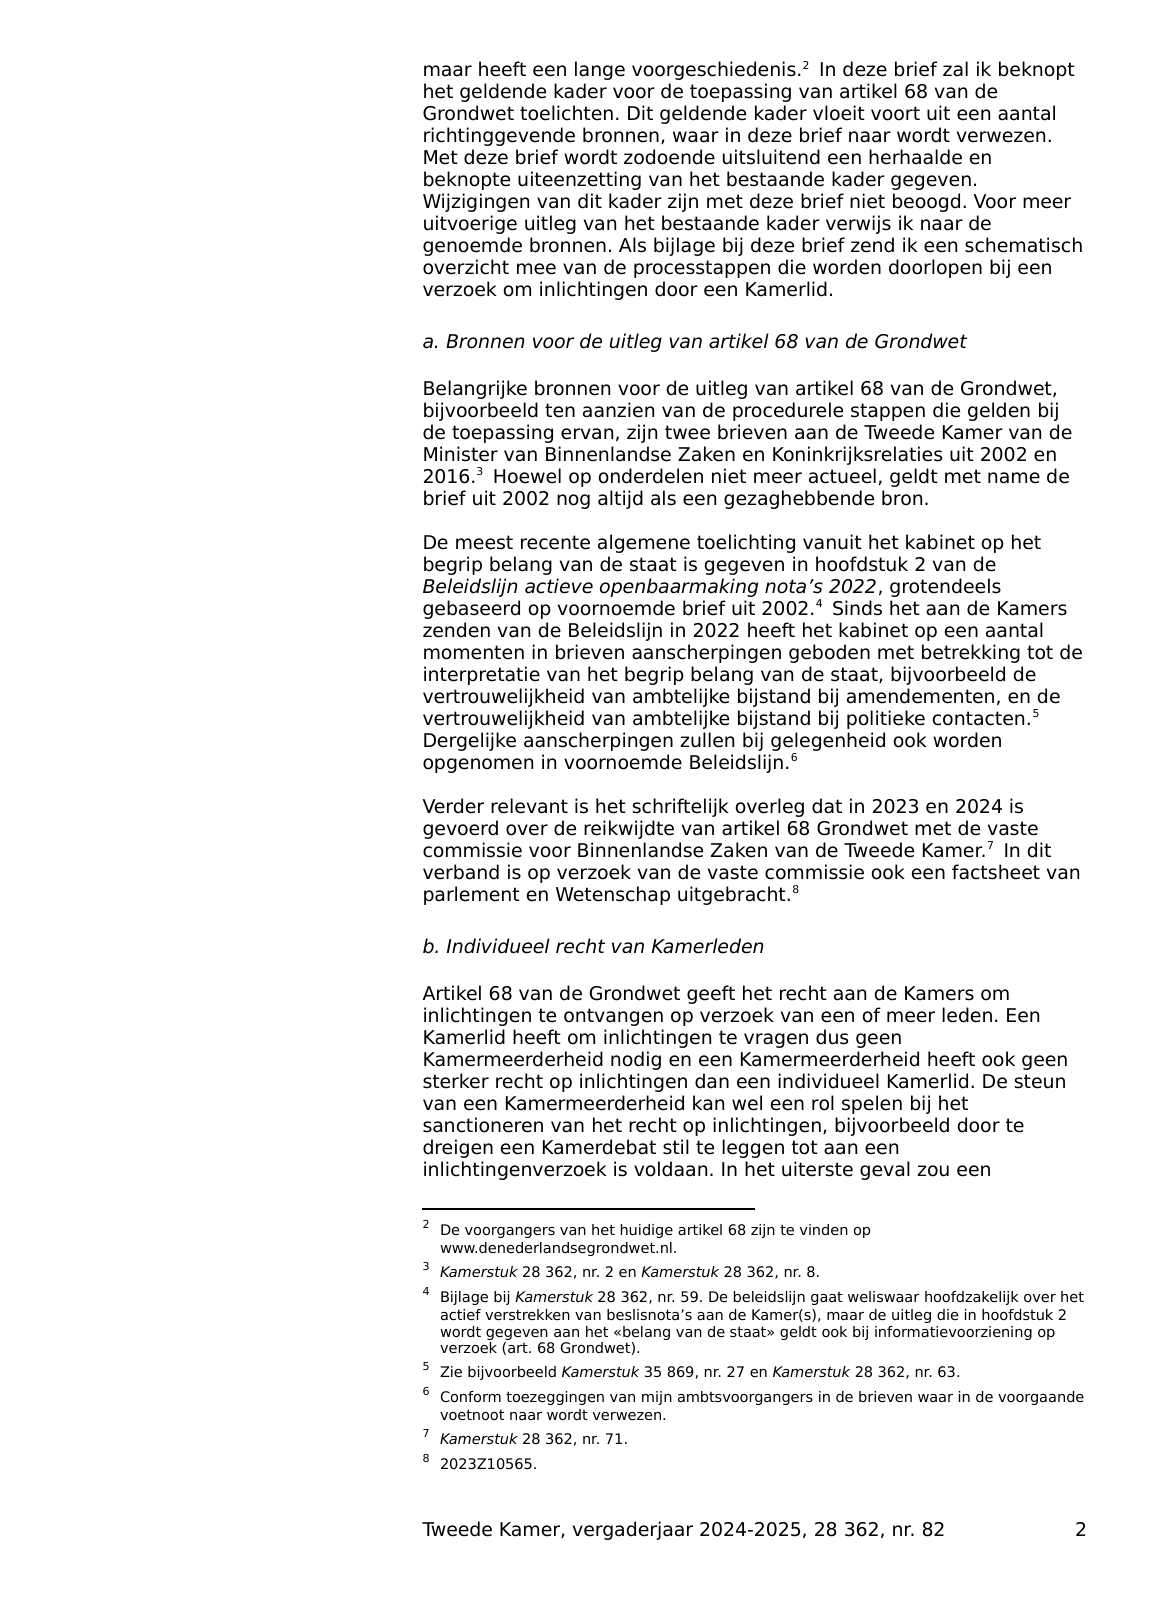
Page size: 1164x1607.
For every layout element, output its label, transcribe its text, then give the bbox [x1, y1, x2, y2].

text Verder relevant is het schriftelijk overleg dat in 2023 en 2024 is gevoerd over de reikwijdte van artikel 68 Grondwet met de vaste commissie voor Binnenlandse Zaken van de Tweede Kamer. In dit verband is op verzoek van de vaste commissie ook een factsheet van parlement en Wetenschap uitgebracht. [422, 796, 1087, 906]
text Kamerstuk 28 362, nr. 71. [422, 1427, 1087, 1449]
text De meest recente algemene toelichting vanuit het kabinet op het begrip belang van de staat is gegeven in hoofdstuk 2 van de Beleidslijn actieve openbaarmaking nota’s 2022, grotendeels gebaseerd op voornoemde brief uit 2002. Sinds het aan de Kamers zenden van de Beleidslijn in 2022 heeft het kabinet op een aantal momenten in brieven aanscherpingen geboden met betrekking tot de interpretatie van het begrip belang van de staat, bijvoorbeeld de vertrouwelijkheid van ambtelijke bijstand bij amendementen, en de vertrouwelijkheid van ambtelijke bijstand bij politieke contacten. Dergelijke aanscherpingen zullen bij gelegenheid ook worden opgenomen in voornoemde Beleidslijn. [422, 532, 1087, 774]
text Conform toezeggingen van mijn ambtsvoorgangers in de brieven waar in de voorgaande voetnoot naar wordt verwezen. [422, 1385, 1087, 1424]
text Kamerstuk 28 362, nr. 2 en Kamerstuk 28 362, nr. 8. [422, 1260, 1087, 1282]
text Bijlage bij Kamerstuk 28 362, nr. 59. De beleidslijn gaat weliswaar hoofdzakelijk over het actief verstrekken van beslisnota’s aan de Kamer(s), maar de uitleg die in hoofdstuk 2 wordt gegeven aan het «belang van de staat» geldt ook bij informatievoorziening op verzoek (art. 68 Grondwet). [422, 1285, 1087, 1357]
text Belangrijke bronnen voor de uitleg van artikel 68 van de Grondwet, bijvoorbeeld ten aanzien van de procedurele stappen die gelden bij de toepassing ervan, zijn twee brieven aan de Tweede Kamer van de Minister van Binnenlandse Zaken en Koninkrijksrelaties uit 2002 en 2016. Hoewel op onderdelen niet meer actueel, geldt met name de brief uit 2002 nog altijd als een gezaghebbende bron. [422, 378, 1087, 510]
subtitle b. Individueel recht van Kamerleden [422, 936, 1087, 958]
text maar heeft een lange voorgeschiedenis. In deze brief zal ik beknopt het geldende kader voor de toepassing van artikel 68 van de Grondwet toelichten. Dit geldende kader vloeit voort uit een aantal richtinggevende bronnen, waar in deze brief naar wordt verwezen. Met deze brief wordt zodoende uitsluitend een herhaalde en beknopte uiteenzetting van het bestaande kader gegeven. Wijzigingen van dit kader zijn met deze brief niet beoogd. Voor meer uitvoerige uitleg van het bestaande kader verwijs ik naar de genoemde bronnen. Als bijlage bij deze brief zend ik een schematisch overzicht mee van de processtappen die worden doorlopen bij een verzoek om inlichtingen door een Kamerlid. [422, 59, 1087, 301]
subtitle a. Bronnen voor de uitleg van artikel 68 van de Grondwet [422, 331, 1087, 353]
text Zie bijvoorbeeld Kamerstuk 35 869, nr. 27 en Kamerstuk 28 362, nr. 63. [422, 1360, 1087, 1382]
text 2023Z10565. [422, 1452, 1087, 1474]
text Artikel 68 van de Grondwet geeft het recht aan de Kamers om inlichtingen te ontvangen op verzoek van een of meer leden. Een Kamerlid heeft om inlichtingen te vragen dus geen Kamermeerderheid nodig en een Kamermeerderheid heeft ook geen sterker recht op inlichtingen dan een individueel Kamerlid. De steun van een Kamermeerderheid kan wel een rol spelen bij het sanctioneren van het recht op inlichtingen, bijvoorbeeld door te dreigen een Kamerdebat stil te leggen tot aan een inlichtingenverzoek is voldaan. In het uiterste geval zou een [422, 983, 1087, 1181]
text De voorgangers van het huidige artikel 68 zijn te vinden op www.denederlandsegrondwet.nl. [422, 1218, 1087, 1257]
